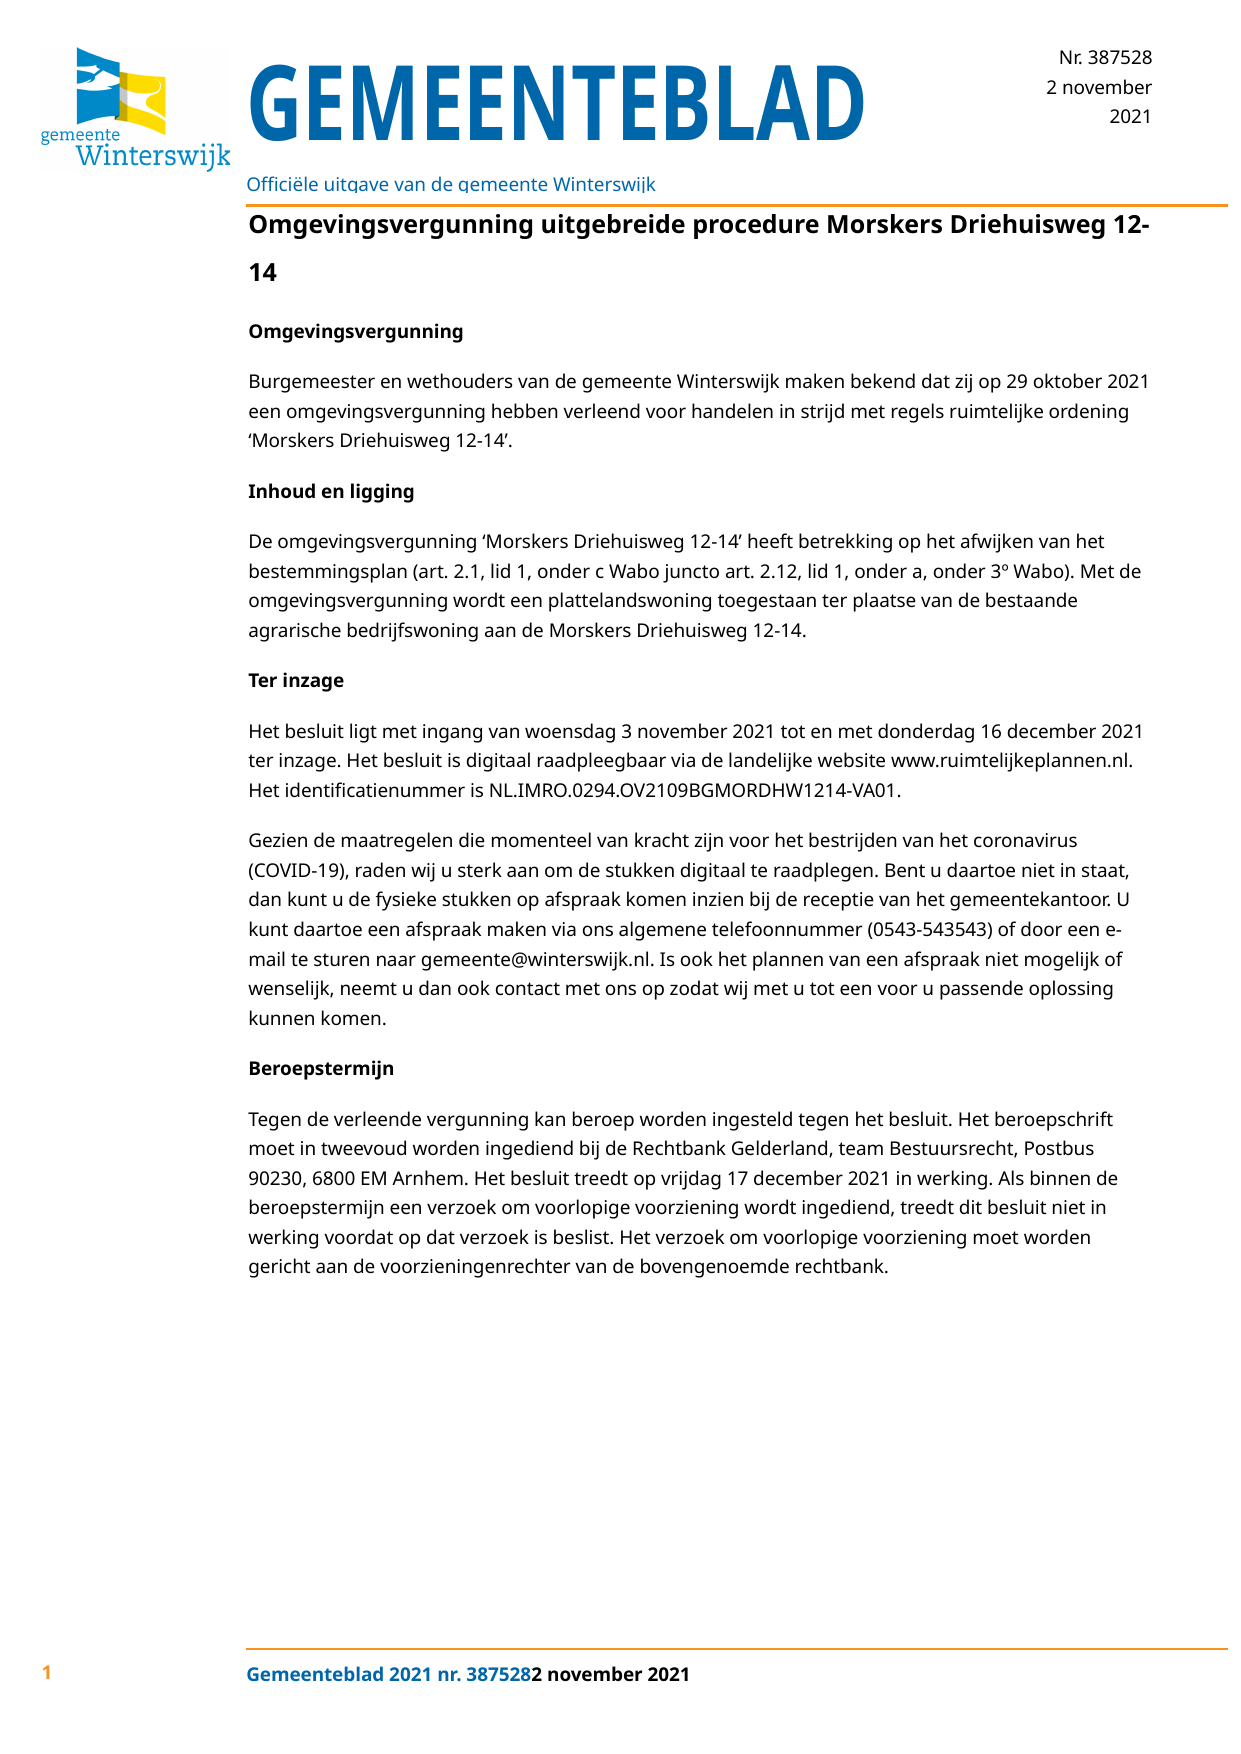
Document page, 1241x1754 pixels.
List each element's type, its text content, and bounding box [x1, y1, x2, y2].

text De omgevingsvergunning ‘Morskers Driehuisweg 12-14’ heeft betrekking op het afwijken van het bestemmingsplan (art. 2.1, lid 1, onder c Wabo juncto art. 2.12, lid 1, onder a, onder 3º Wabo). Met de omgevingsvergunning wordt een plattelandswoning toegestaan ter plaatse van de bestaande agrarische bedrijfswoning aan de Morskers Driehuisweg 12-14. [248, 528, 1152, 643]
text Burgemeester en wethouders van de gemeente Winterswijk maken bekend dat zij op 29 oktober 2021 een omgevingsvergunning hebben verleend voor handelen in strijd met regels ruimtelijke ordening ‘Morskers Driehuisweg 12-14’. [248, 368, 1152, 453]
text Omgevingsvergunning uitgebreide procedure Morskers Driehuisweg 12-14 [248, 207, 1152, 288]
text Tegen de verleende vergunning kan beroep worden ingesteld tegen het besluit. Het beroepschrift moet in tweevoud worden ingediend bij de Rechtbank Gelderland, team Bestuursrecht, Postbus 90230, 6800 EM Arnhem. Het besluit treedt op vrijdag 17 december 2021 in werking. Als binnen de beroepstermijn een verzoek om voorlopige voorziening wordt ingediend, treedt dit besluit niet in werking voordat op dat verzoek is beslist. Het verzoek om voorlopige voorziening moet worden gericht aan de voorzieningenrechter van de bovengenoemde rechtbank. [248, 1106, 1152, 1279]
text Ter inzage [248, 667, 1152, 693]
text Beroepstermijn [248, 1055, 1152, 1081]
text Gezien de maatregelen die momenteel van kracht zijn voor het bestrijden van het coronavirus (COVID-19), raden wij u sterk aan om de stukken digitaal te raadplegen. Bent u daartoe niet in staat, dan kunt u de fysieke stukken op afspraak komen inzien bij de receptie van het gemeentekantoor. U kunt daartoe een afspraak maken via ons algemene telefoonnummer (0543-543543) of door een e-mail te sturen naar gemeente@winterswijk.nl. Is ook het plannen van een afspraak niet mogelijk of wenselijk, neemt u dan ook contact met ons op zodat wij met u tot een voor u passende oplossing kunnen komen. [248, 827, 1152, 1031]
text Het besluit ligt met ingang van woensdag 3 november 2021 tot en met donderdag 16 december 2021 ter inzage. Het besluit is digitaal raadpleegbaar via de landelijke website www.ruimtelijkeplannen.nl. Het identificatienummer is NL.IMRO.0294.OV2109BGMORDHW1214-VA01. [248, 718, 1152, 803]
picture [225, 153, 231, 162]
text Omgevingsvergunning [248, 318, 1152, 344]
text Inhoud en ligging [248, 478, 1152, 504]
picture [41, 47, 231, 172]
